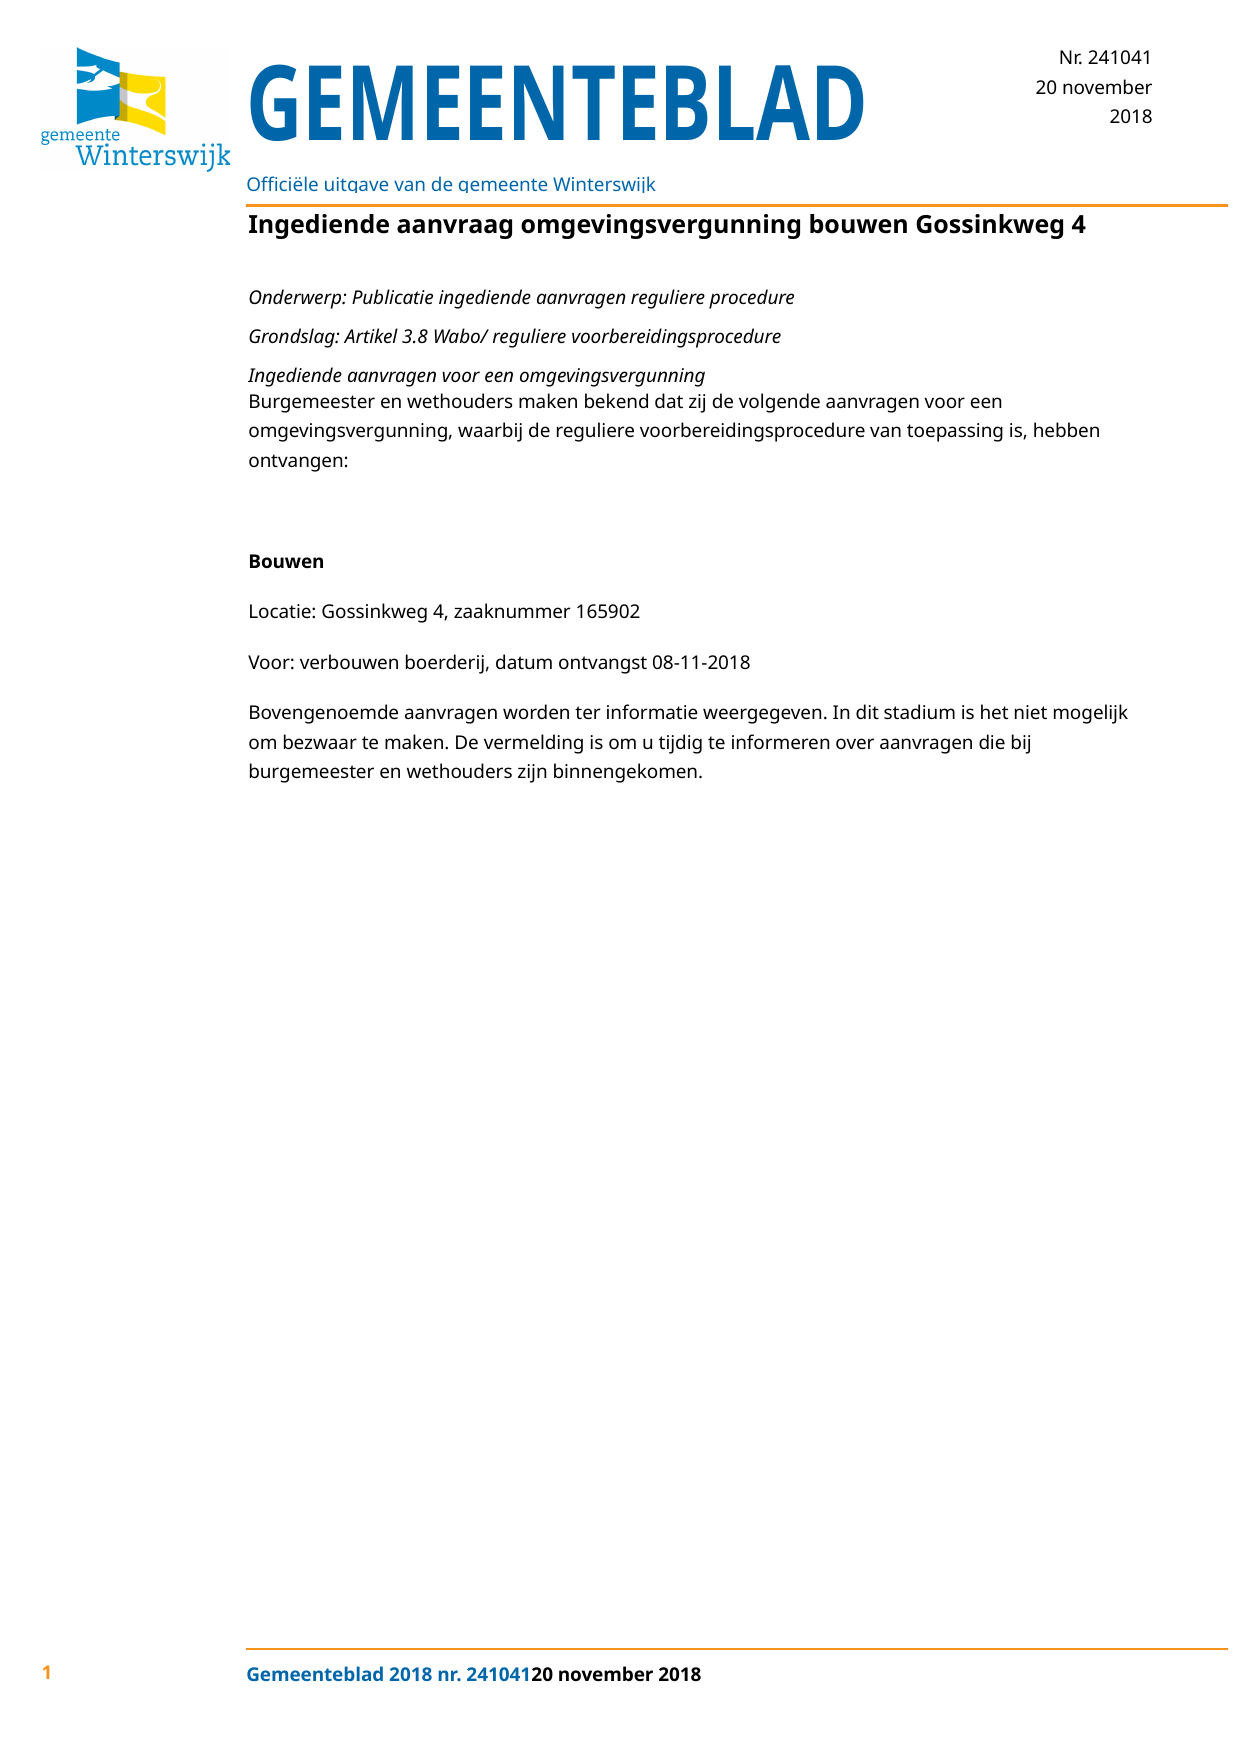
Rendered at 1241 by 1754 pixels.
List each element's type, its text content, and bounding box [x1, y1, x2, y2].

text Ingediende aanvragen voor een omgevingsvergunning [248, 362, 1152, 388]
text Ingediende aanvraag omgevingsvergunning bouwen Gossinkweg 4 [248, 207, 1152, 241]
text Bouwen [248, 548, 1152, 574]
text Locatie: Gossinkweg 4, zaaknummer 165902 [248, 598, 1152, 624]
text Burgemeester en wethouders maken bekend dat zij de volgende aanvragen voor een omgevingsvergunning, waarbij de reguliere voorbereidingsprocedure van toepassing is, hebben ontvangen: [248, 388, 1152, 473]
text Voor: verbouwen boerderij, datum ontvangst 08-11-2018 [248, 649, 1152, 675]
text Onderwerp: Publicatie ingediende aanvragen reguliere procedure [248, 284, 1152, 309]
text Grondslag: Artikel 3.8 Wabo/ reguliere voorbereidingsprocedure [248, 323, 1152, 349]
picture [225, 153, 231, 162]
text Bovengenoemde aanvragen worden ter informatie weergegeven. In dit stadium is het niet mogelijk om bezwaar te maken. De vermelding is om u tijdig te informeren over aanvragen die bij burgemeester en wethouders zijn binnengekomen. [248, 699, 1152, 784]
picture [41, 47, 231, 172]
